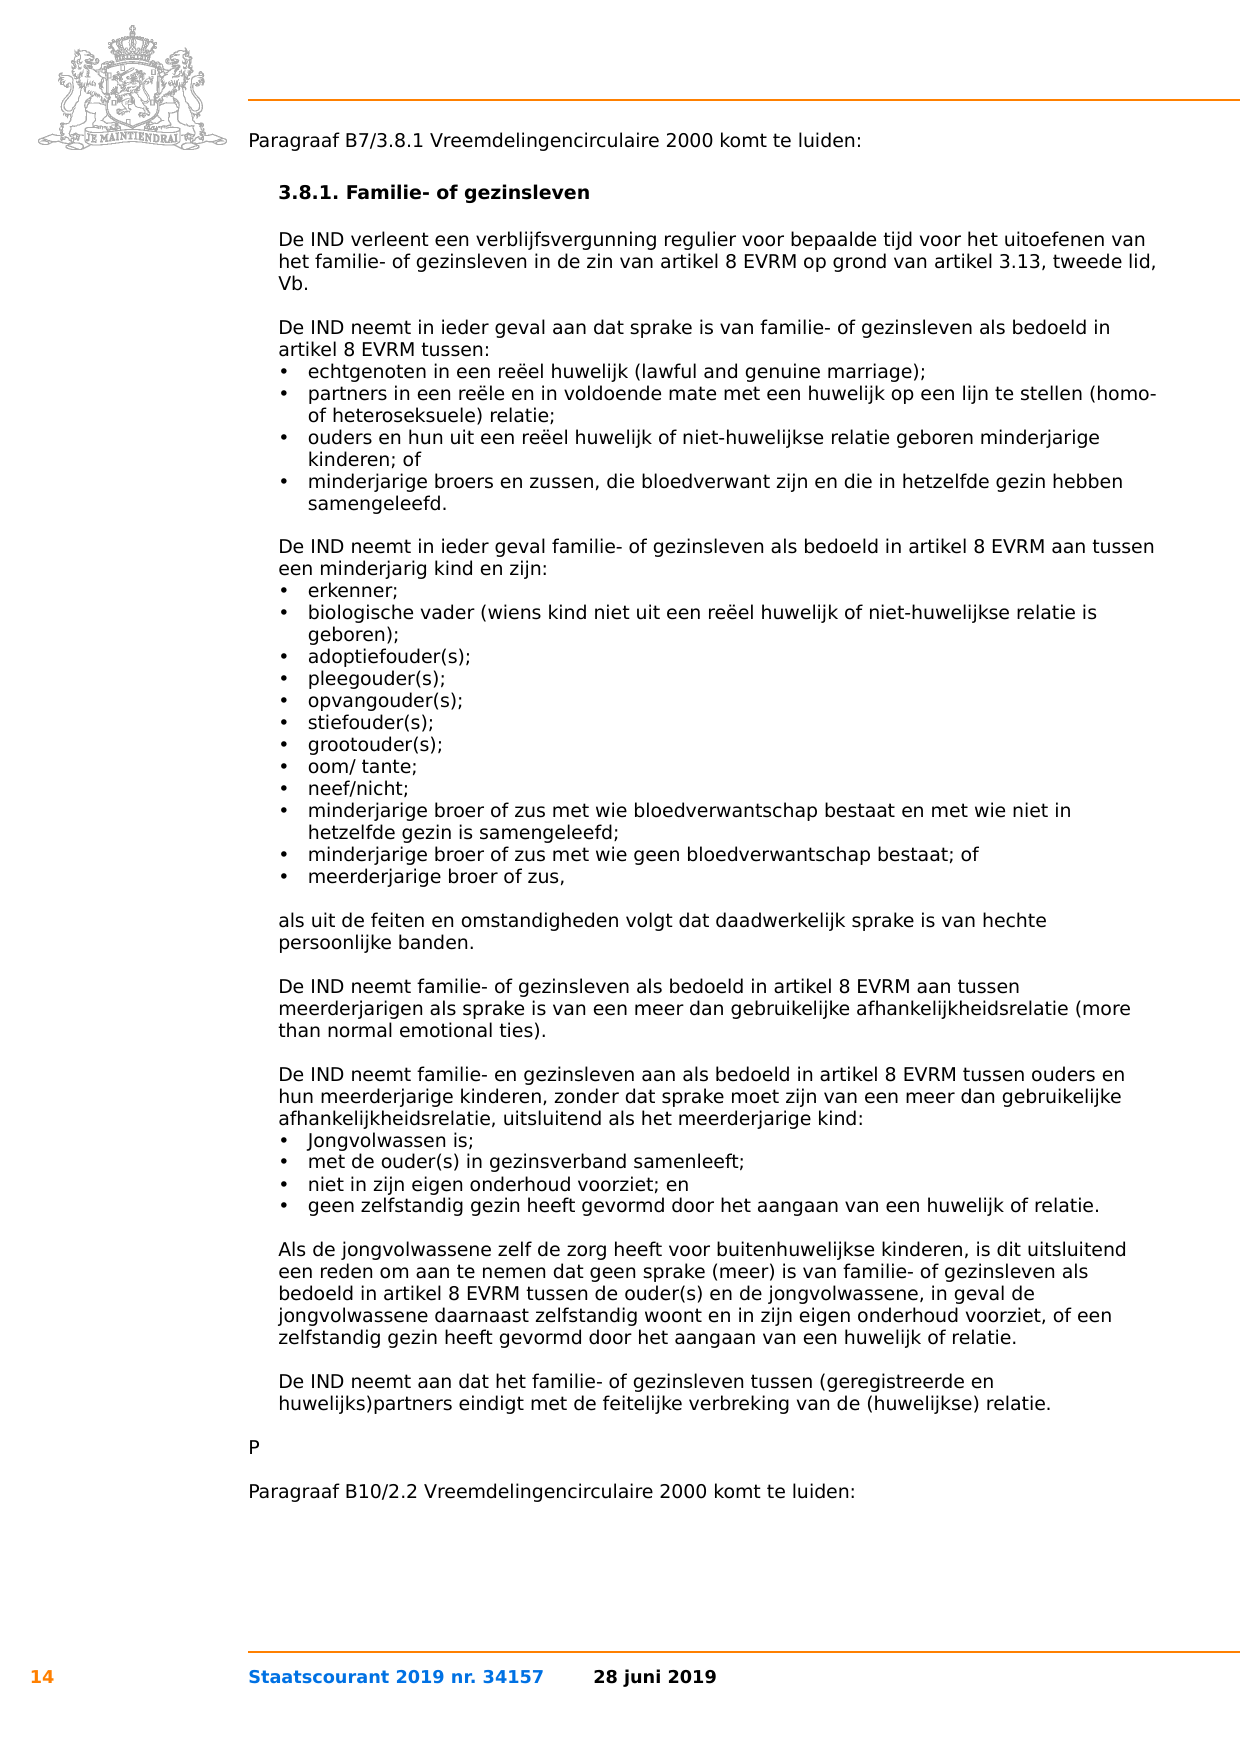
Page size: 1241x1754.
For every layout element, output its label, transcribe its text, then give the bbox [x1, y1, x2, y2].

text • meerderjarige broer of zus, [278, 866, 1163, 888]
text • oom/ tante; [278, 756, 1163, 778]
text De IND neemt familie- en gezinsleven aan als bedoeld in artikel 8 EVRM tussen ouders en hun meerderjarige kinderen, zonder dat sprake moet zijn van een meer dan gebruikelijke afhankelijkheidsrelatie, uitsluitend als het meerderjarige kind: [278, 1063, 1163, 1129]
text • partners in een reële en in voldoende mate met een huwelijk op een lijn te stellen (homo- of heteroseksuele) relatie; [278, 383, 1163, 427]
text • met de ouder(s) in gezinsverband samenleeft; [278, 1151, 1163, 1173]
text De IND verleent een verblijfsvergunning regulier voor bepaalde tijd voor het uitoefenen van het familie- of gezinsleven in de zin van artikel 8 EVRM op grond van artikel 3.13, tweede lid, Vb. [278, 229, 1163, 295]
text P [248, 1437, 1163, 1459]
text • minderjarige broer of zus met wie bloedverwantschap bestaat en met wie niet in hetzelfde gezin is samengeleefd; [278, 800, 1163, 844]
text • neef/nicht; [278, 778, 1163, 800]
text • Jongvolwassen is; [278, 1129, 1163, 1151]
text Paragraaf B10/2.2 Vreemdelingencirculaire 2000 komt te luiden: [248, 1481, 1163, 1503]
text • echtgenoten in een reëel huwelijk (lawful and genuine marriage); [278, 361, 1163, 383]
text • minderjarige broers en zussen, die bloedverwant zijn en die in hetzelfde gezin hebben samengeleefd. [278, 471, 1163, 514]
text • adoptiefouder(s); [278, 646, 1163, 668]
picture [38, 25, 227, 150]
text De IND neemt familie- of gezinsleven als bedoeld in artikel 8 EVRM aan tussen meerderjarigen als sprake is van een meer dan gebruikelijke afhankelijkheidsrelatie (more than normal emotional ties). [278, 976, 1163, 1042]
text • grootouder(s); [278, 734, 1163, 756]
text • biologische vader (wiens kind niet uit een reëel huwelijk of niet-huwelijkse relatie is geboren); [278, 602, 1163, 646]
text Als de jongvolwassene zelf de zorg heeft voor buitenhuwelijkse kinderen, is dit uitsluitend een reden om aan te nemen dat geen sprake (meer) is van familie- of gezinsleven als bedoeld in artikel 8 EVRM tussen de ouder(s) en de jongvolwassene, in geval de jongvolwassene daarnaast zelfstandig woont en in zijn eigen onderhoud voorziet, of een zelfstandig gezin heeft gevormd door het aangaan van een huwelijk of relatie. [278, 1239, 1163, 1349]
text • geen zelfstandig gezin heeft gevormd door het aangaan van een huwelijk of relatie. [278, 1195, 1163, 1217]
subtitle 3.8.1. Familie- of gezinsleven [278, 182, 1163, 204]
text • opvangouder(s); [278, 690, 1163, 712]
text • ouders en hun uit een reëel huwelijk of niet-huwelijkse relatie geboren minderjarige kinderen; of [278, 427, 1163, 471]
text • niet in zijn eigen onderhoud voorziet; en [278, 1173, 1163, 1195]
text De IND neemt aan dat het familie- of gezinsleven tussen (geregistreerde en huwelijks)partners eindigt met de feitelijke verbreking van de (huwelijkse) relatie. [278, 1371, 1163, 1415]
text • pleegouder(s); [278, 668, 1163, 690]
text • minderjarige broer of zus met wie geen bloedverwantschap bestaat; of [278, 844, 1163, 866]
text • stiefouder(s); [278, 712, 1163, 734]
text • erkenner; [278, 580, 1163, 602]
text Paragraaf B7/3.8.1 Vreemdelingencirculaire 2000 komt te luiden: [248, 130, 1163, 152]
text De IND neemt in ieder geval aan dat sprake is van familie- of gezinsleven als bedoeld in artikel 8 EVRM tussen: [278, 317, 1163, 361]
text De IND neemt in ieder geval familie- of gezinsleven als bedoeld in artikel 8 EVRM aan tussen een minderjarig kind en zijn: [278, 536, 1163, 580]
text als uit de feiten en omstandigheden volgt dat daadwerkelijk sprake is van hechte persoonlijke banden. [278, 910, 1163, 954]
